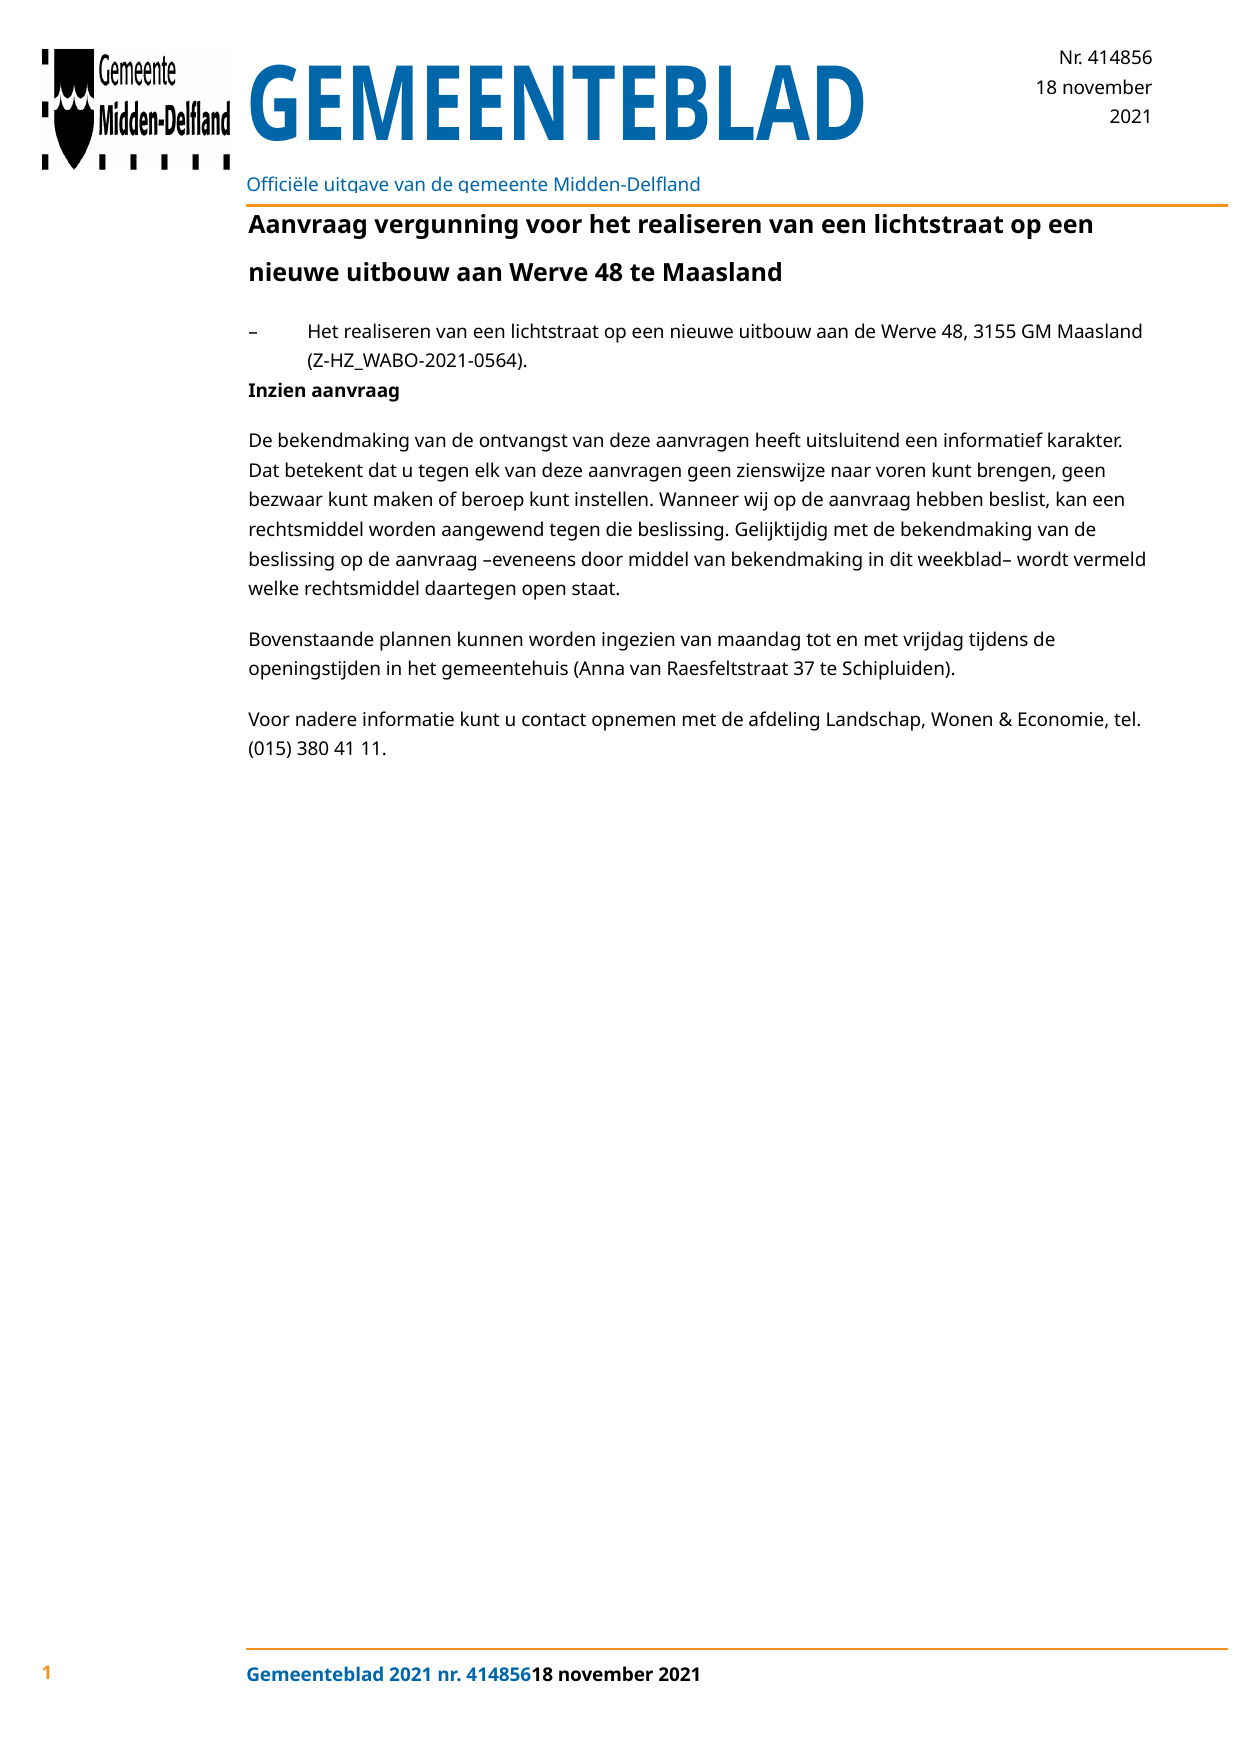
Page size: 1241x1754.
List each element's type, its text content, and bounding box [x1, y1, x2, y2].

text De bekendmaking van de ontvangst van deze aanvragen heeft uitsluitend een informatief karakter. Dat betekent dat u tegen elk van deze aanvragen geen zienswijze naar voren kunt brengen, geen bezwaar kunt maken of beroep kunt instellen. Wanneer wij op de aanvraag hebben beslist, kan een rechtsmiddel worden aangewend tegen die beslissing. Gelijktijdig met de bekendmaking van de beslissing op de aanvraag –eveneens door middel van bekendmaking in dit weekblad– wordt vermeld welke rechtsmiddel daartegen open staat. [248, 427, 1152, 601]
picture [41, 47, 231, 172]
text Bovenstaande plannen kunnen worden ingezien van maandag tot en met vrijdag tijdens de openingstijden in het gemeentehuis (Anna van Raesfeltstraat 37 te Schipluiden). [248, 626, 1152, 681]
text Inzien aanvraag [248, 377, 1152, 403]
text Voor nadere informatie kunt u contact opnemen met de afdeling Landschap, Wonen & Economie, tel. (015) 380 41 11. [248, 706, 1152, 761]
text Aanvraag vergunning voor het realiseren van een lichtstraat op een nieuwe uitbouw aan Werve 48 te Maasland [248, 207, 1152, 288]
list Het realiseren van een lichtstraat op een nieuwe uitbouw aan de Werve 48, 3155 GM Maasland (Z-HZ_WABO-2021-0564). [248, 318, 1152, 373]
